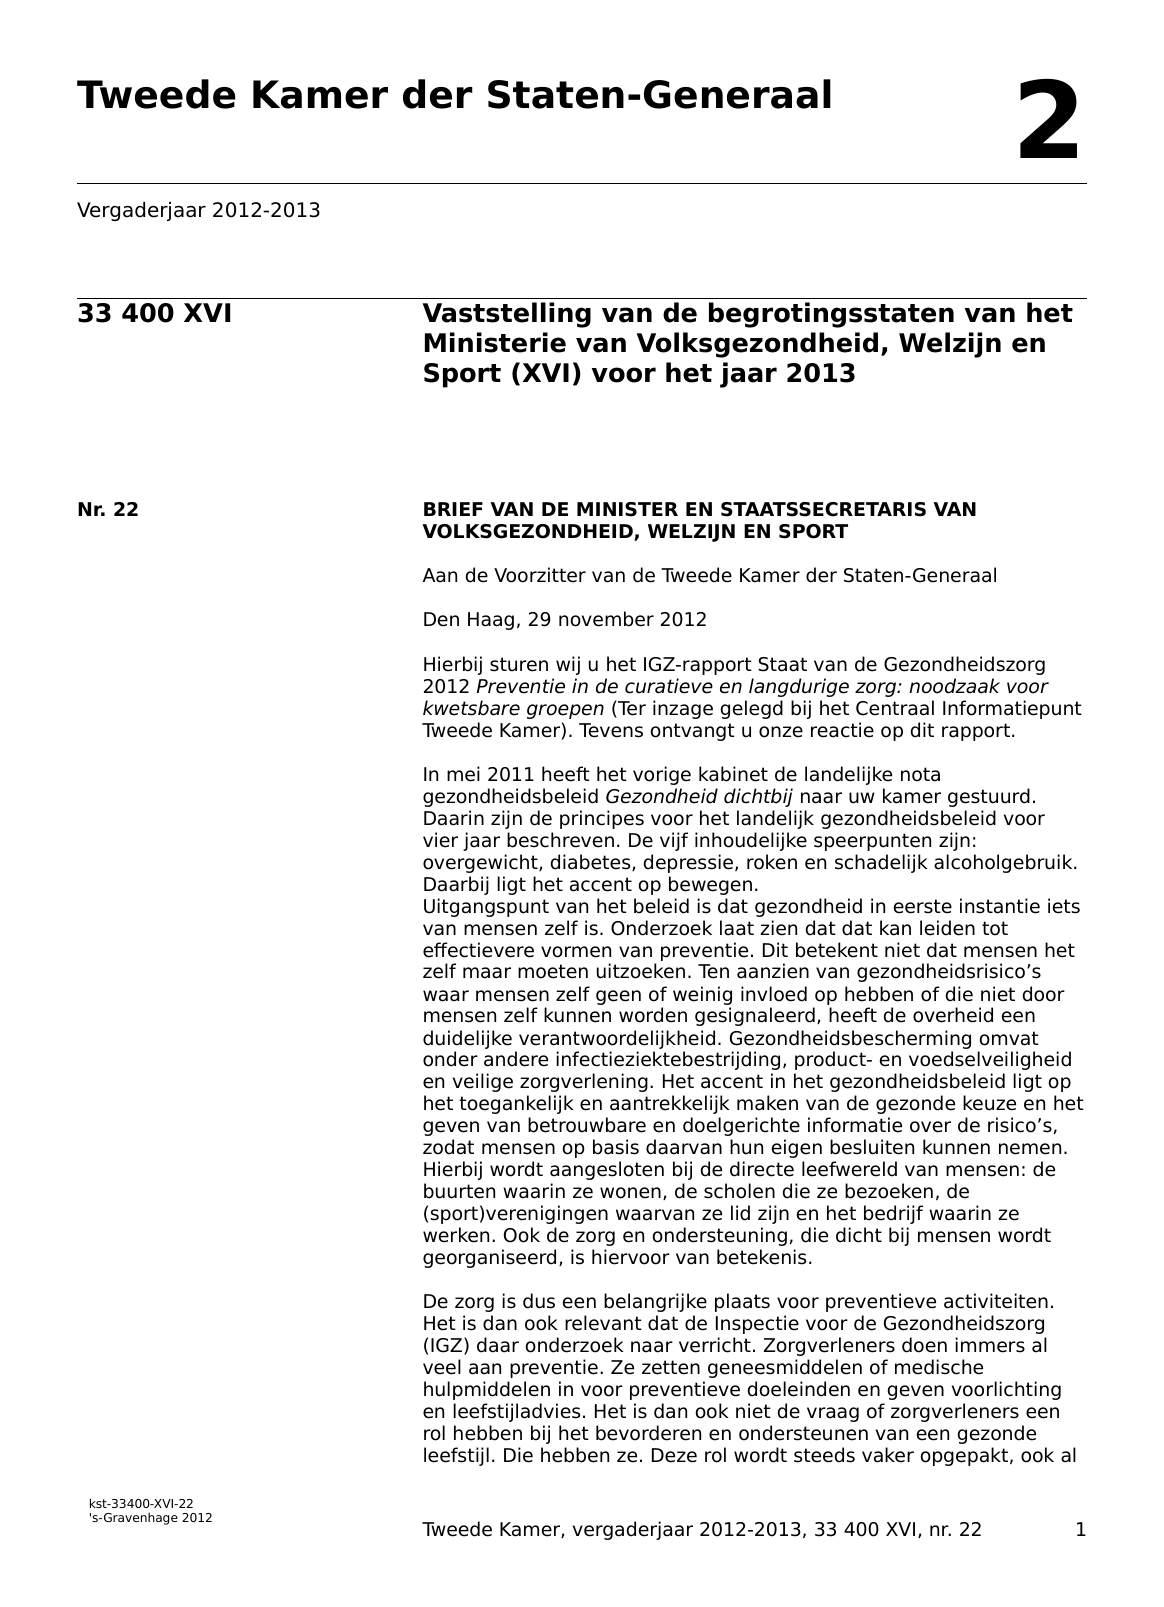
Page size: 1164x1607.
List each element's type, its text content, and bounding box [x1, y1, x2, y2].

text De zorg is dus een belangrijke plaats voor preventieve activiteiten. Het is dan ook relevant dat de Inspectie voor de Gezondheidszorg (IGZ) daar onderzoek naar verricht. Zorgverleners doen immers al veel aan preventie. Ze zetten geneesmiddelen of medische hulpmiddelen in voor preventieve doeleinden en geven voorlichting en leefstijladvies. Het is dan ook niet de vraag of zorgverleners een rol hebben bij het bevorderen en ondersteunen van een gezonde leefstijl. Die hebben ze. Deze rol wordt steeds vaker opgepakt, ook al [422, 1291, 1087, 1467]
table_header Tweede Kamer der Staten-Generaal [77, 59, 886, 183]
text In mei 2011 heeft het vorige kabinet de landelijke nota gezondheidsbeleid Gezondheid dichtbij naar uw kamer gestuurd. Daarin zijn de principes voor het landelijk gezondheidsbeleid voor vier jaar beschreven. De vijf inhoudelijke speerpunten zijn: overgewicht, diabetes, depressie, roken en schadelijk alcoholgebruik. Daarbij ligt het accent op bewegen. [422, 764, 1087, 896]
text Uitgangspunt van het beleid is dat gezondheid in eerste instantie iets van mensen zelf is. Onderzoek laat zien dat dat kan leiden tot effectievere vormen van preventie. Dit betekent niet dat mensen het zelf maar moeten uitzoeken. Ten aanzien van gezondheidsrisico’s waar mensen zelf geen of weinig invloed op hebben of die niet door mensen zelf kunnen worden gesignaleerd, heeft de overheid een duidelijke verantwoordelijkheid. Gezondheidsbescherming omvat onder andere infectieziektebestrijding, product- en voedselveiligheid en veilige zorgverlening. Het accent in het gezondheidsbeleid ligt op het toegankelijk en aantrekkelijk maken van de gezonde keuze en het geven van betrouwbare en doelgerichte informatie over de risico’s, zodat mensen op basis daarvan hun eigen besluiten kunnen nemen. Hierbij wordt aangesloten bij de directe leefwereld van mensen: de buurten waarin ze wonen, de scholen die ze bezoeken, de (sport)verenigingen waarvan ze lid zijn en het bedrijf waarin ze werken. Ook de zorg en ondersteuning, die dicht bij mensen wordt georganiseerd, is hiervoor van betekenis. [422, 896, 1087, 1269]
text Hierbij sturen wij u het IGZ-rapport Staat van de Gezondheidszorg 2012 Preventie in de curatieve en langdurige zorg: noodzaak voor kwetsbare groepen (Ter inzage gelegd bij het Centraal Informatiepunt Tweede Kamer). Tevens ontvangt u onze reactie op dit rapport. [422, 653, 1087, 741]
text Aan de Voorzitter van de Tweede Kamer der Staten-Generaal [422, 565, 1087, 587]
table_cell Vergaderjaar 2012-2013 [77, 184, 1087, 298]
subtitle Nr. 22 BRIEF VAN DE MINISTER EN STAATSSECRETARIS VAN VOLKSGEZONDHEID, WELZIJN EN SPORT [77, 499, 1087, 543]
text 's-Gravenhage 2012 [88, 1511, 323, 1525]
subtitle 33 400 XVI Vaststelling van de begrotingsstaten van het Ministerie van Volksgezondheid, Welzijn en Sport (XVI) voor het jaar 2013 [77, 299, 1087, 388]
table_header 2 [886, 59, 1087, 183]
text kst-33400-XVI-22 [88, 1497, 323, 1511]
text Den Haag, 29 november 2012 [422, 609, 1087, 631]
